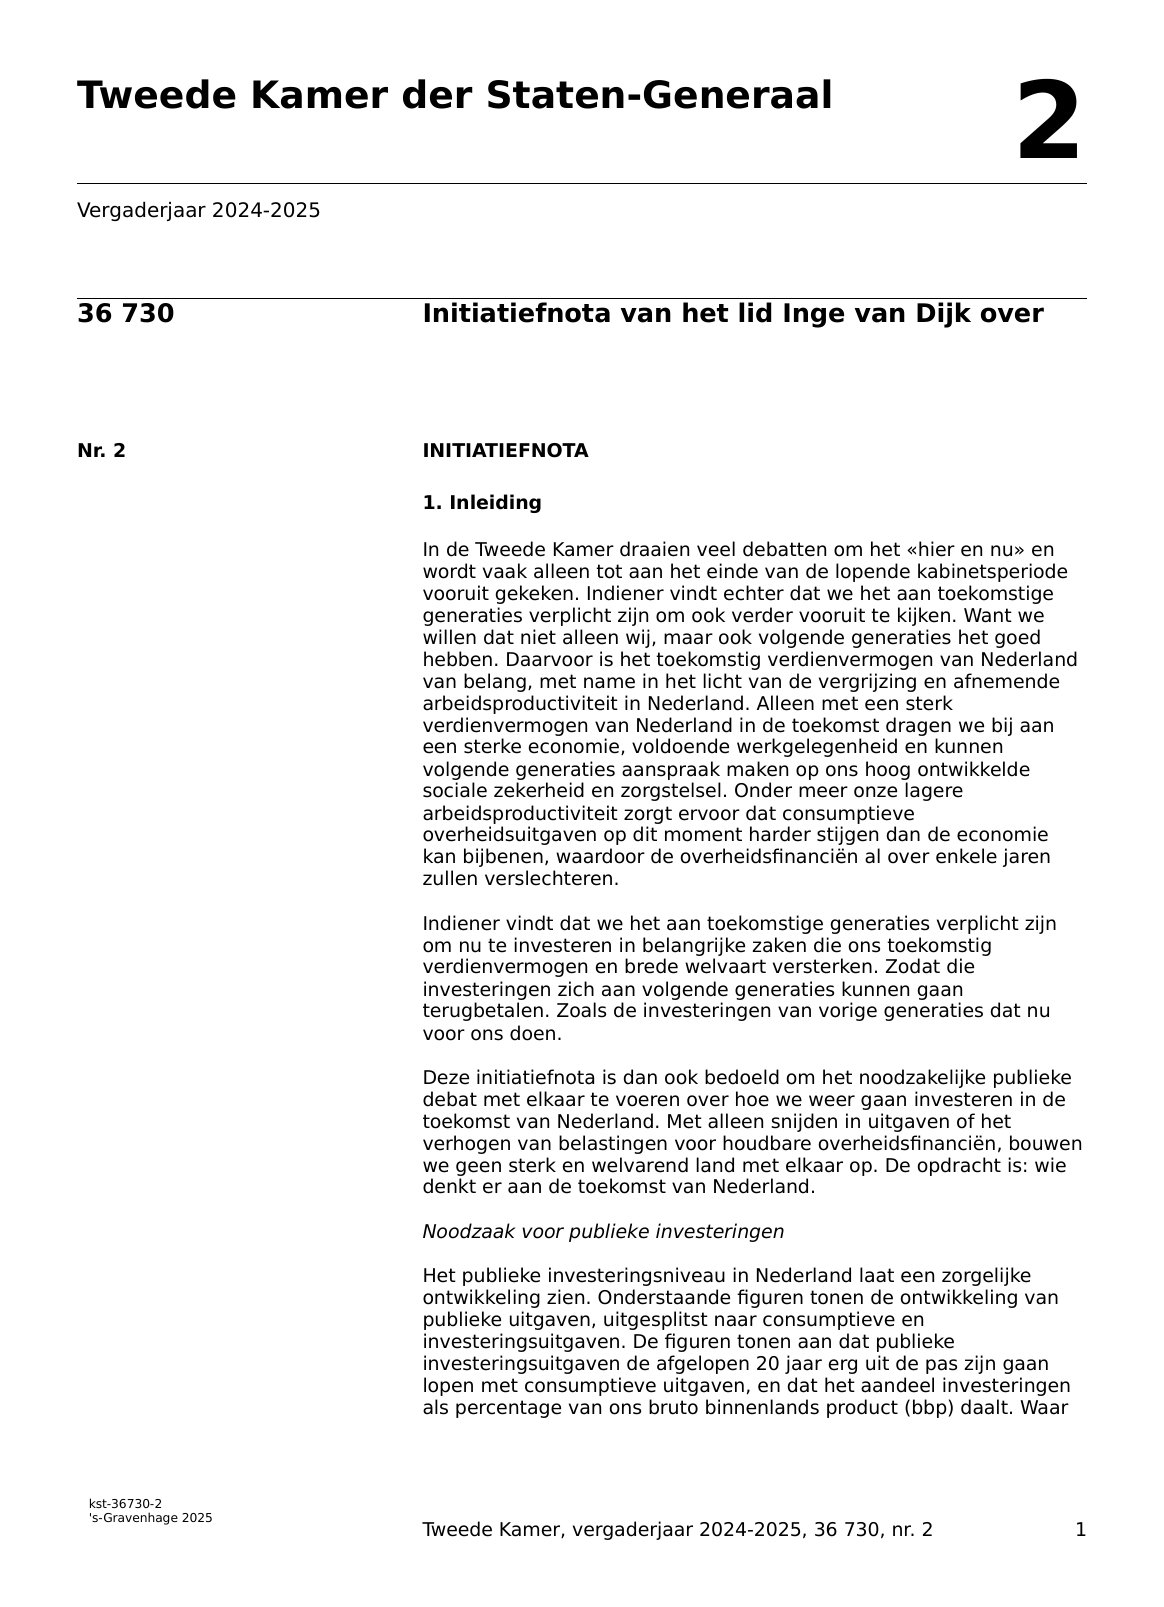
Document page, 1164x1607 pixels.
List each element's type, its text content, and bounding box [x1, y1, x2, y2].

subtitle 36 730 Initiatiefnota van het lid Inge van Dijk over [77, 299, 1087, 329]
text Deze initiatiefnota is dan ook bedoeld om het noodzakelijke publieke debat met elkaar te voeren over hoe we weer gaan investeren in de toekomst van Nederland. Met alleen snijden in uitgaven of het verhogen van belastingen voor houdbare overheidsfinanciën, bouwen we geen sterk en welvarend land met elkaar op. De opdracht is: wie denkt er aan de toekomst van Nederland. [422, 1067, 1087, 1198]
text 's-Gravenhage 2025 [88, 1511, 323, 1525]
text Indiener vindt dat we het aan toekomstige generaties verplicht zijn om nu te investeren in belangrijke zaken die ons toekomstig verdienvermogen en brede welvaart versterken. Zodat die investeringen zich aan volgende generaties kunnen gaan terugbetalen. Zoals de investeringen van vorige generaties dat nu voor ons doen. [422, 912, 1087, 1044]
subtitle 1. Inleiding [422, 492, 1087, 514]
text kst-36730-2 [88, 1497, 323, 1511]
subtitle Noodzaak voor publieke investeringen [422, 1221, 1087, 1243]
subtitle Nr. 2 INITIATIEFNOTA [77, 440, 1087, 462]
table_cell Vergaderjaar 2024-2025 [77, 184, 1087, 298]
table_header Tweede Kamer der Staten-Generaal [77, 59, 886, 183]
text Het publieke investeringsniveau in Nederland laat een zorgelijke ontwikkeling zien. Onderstaande figuren tonen de ontwikkeling van publieke uitgaven, uitgesplitst naar consumptieve en investeringsuitgaven. De figuren tonen aan dat publieke investeringsuitgaven de afgelopen 20 jaar erg uit de pas zijn gaan lopen met consumptieve uitgaven, en dat het aandeel investeringen als percentage van ons bruto binnenlands product (bbp) daalt. Waar [422, 1265, 1087, 1419]
text In de Tweede Kamer draaien veel debatten om het «hier en nu» en wordt vaak alleen tot aan het einde van de lopende kabinetsperiode vooruit gekeken. Indiener vindt echter dat we het aan toekomstige generaties verplicht zijn om ook verder vooruit te kijken. Want we willen dat niet alleen wij, maar ook volgende generaties het goed hebben. Daarvoor is het toekomstig verdienvermogen van Nederland van belang, met name in het licht van de vergrijzing en afnemende arbeidsproductiviteit in Nederland. Alleen met een sterk verdienvermogen van Nederland in de toekomst dragen we bij aan een sterke economie, voldoende werkgelegenheid en kunnen volgende generaties aanspraak maken op ons hoog ontwikkelde sociale zekerheid en zorgstelsel. Onder meer onze lagere arbeidsproductiviteit zorgt ervoor dat consumptieve overheidsuitgaven op dit moment harder stijgen dan de economie kan bijbenen, waardoor de overheidsfinanciën al over enkele jaren zullen verslechteren. [422, 539, 1087, 890]
table_header 2 [886, 59, 1087, 183]
